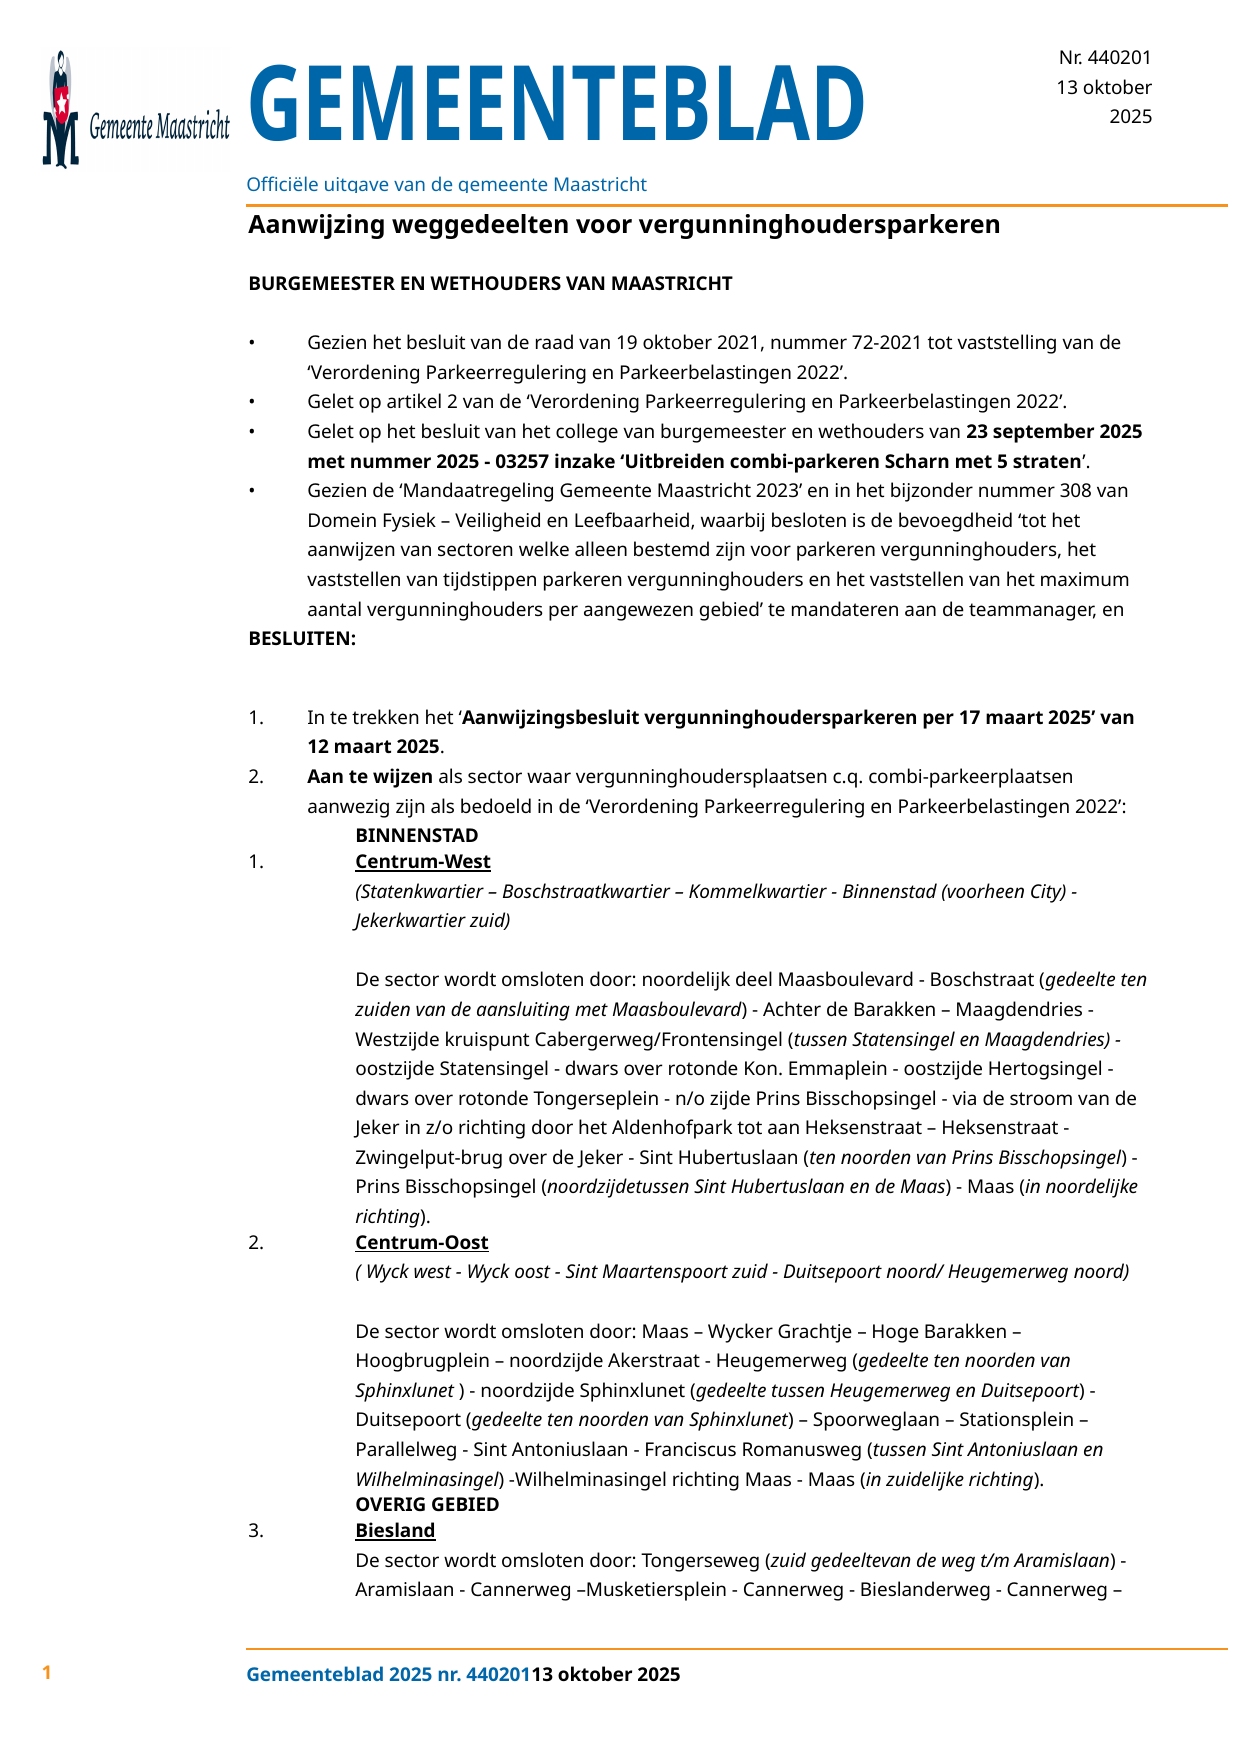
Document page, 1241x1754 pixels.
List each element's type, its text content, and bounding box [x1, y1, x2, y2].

table_cell Centrum-West (Statenkwartier – Boschstraatkwartier – Kommelkwartier - Binnenstad (voorheen City) - Jekerkwartier zuid) De sector wordt omsloten door: noordelijk deel Maasboulevard - Boschstraat (gedeelte ten zuiden van de aansluiting met Maasboulevard) - Achter de Barakken – Maagdendries - Westzijde kruispunt Cabergerweg/Frontensingel (tussen Statensingel en Maagdendries) - oostzijde Statensingel - dwars over rotonde Kon. Emmaplein - oostzijde Hertogsingel - dwars over rotonde Tongerseplein - n/o zijde Prins Bisschopsingel - via de stroom van de Jeker in z/o richting door het Aldenhofpark tot aan Heksenstraat – Heksenstraat - Zwingelput-brug over de Jeker - Sint Hubertuslaan (ten noorden van Prins Bisschopsingel) - Prins Bisschopsingel (noordzijdetussen Sint Hubertuslaan en de Maas) - Maas (in noordelijke richting). [355, 848, 1152, 1229]
list Gelet op het besluit van het college van burgemeester en wethouders van 23 september 2025 met nummer 2025 - 03257 inzake ‘Uitbreiden combi-parkeren Scharn met 5 straten’. [248, 418, 1152, 473]
list In te trekken het ‘Aanwijzingsbesluit vergunninghoudersparkeren per 17 maart 2025’ van 12 maart 2025. [248, 704, 1152, 759]
table_cell Centrum-Oost ( Wyck west - Wyck oost - Sint Maartenspoort zuid - Duitsepoort noord/ Heugemerweg noord) De sector wordt omsloten door: Maas – Wycker Grachtje – Hoge Barakken – Hoogbrugplein – noordzijde Akerstraat - Heugemerweg (gedeelte ten noorden van Sphinxlunet ) - noordzijde Sphinxlunet (gedeelte tussen Heugemerweg en Duitsepoort) - Duitsepoort (gedeelte ten noorden van Sphinxlunet) – Spoorweglaan – Stationsplein –Parallelweg - Sint Antoniuslaan - Franciscus Romanusweg (tussen Sint Antoniuslaan en Wilhelminasingel) -Wilhelminasingel richting Maas - Maas (in zuidelijke richting). [355, 1229, 1152, 1491]
text BESLUITEN: [248, 625, 1152, 651]
list Gezien het besluit van de raad van 19 oktober 2021, nummer 72-2021 tot vaststelling van de ‘Verordening Parkeerregulering en Parkeerbelastingen 2022’. [248, 329, 1152, 385]
list Gelet op artikel 2 van de ‘Verordening Parkeerregulering en Parkeerbelastingen 2022’. [248, 389, 1152, 414]
text BURGEMEESTER EN WETHOUDERS VAN MAASTRICHT [248, 270, 1152, 296]
table_cell OVERIG GEBIED [355, 1491, 1152, 1517]
table_cell 1. [248, 848, 355, 1229]
table_cell Biesland De sector wordt omsloten door: Tongerseweg (zuid gedeeltevan de weg t/m Aramislaan) - Aramislaan - Cannerweg –Musketiersplein - Cannerweg - Bieslanderweg - Cannerweg – [355, 1517, 1152, 1602]
table_cell 3. [248, 1517, 355, 1602]
table_cell 2. [248, 1229, 355, 1491]
table_cell [248, 1491, 355, 1517]
table_header [248, 823, 355, 848]
text Aanwijzing weggedeelten voor vergunninghoudersparkeren [248, 207, 1152, 241]
picture [41, 47, 231, 172]
list Aan te wijzen als sector waar vergunninghoudersplaatsen c.q. combi-parkeerplaatsen aanwezig zijn als bedoeld in de ‘Verordening Parkeerregulering en Parkeerbelastingen 2022’: [248, 763, 1152, 819]
list Gezien de ‘Mandaatregeling Gemeente Maastricht 2023’ en in het bijzonder nummer 308 van Domein Fysiek – Veiligheid en Leefbaarheid, waarbij besloten is de bevoegdheid ‘tot het aanwijzen van sectoren welke alleen bestemd zijn voor parkeren vergunninghouders, het vaststellen van tijdstippen parkeren vergunninghouders en het vaststellen van het maximum aantal vergunninghouders per aangewezen gebied’ te mandateren aan de teammanager, en [248, 477, 1152, 621]
table_header BINNENSTAD [355, 823, 1152, 848]
